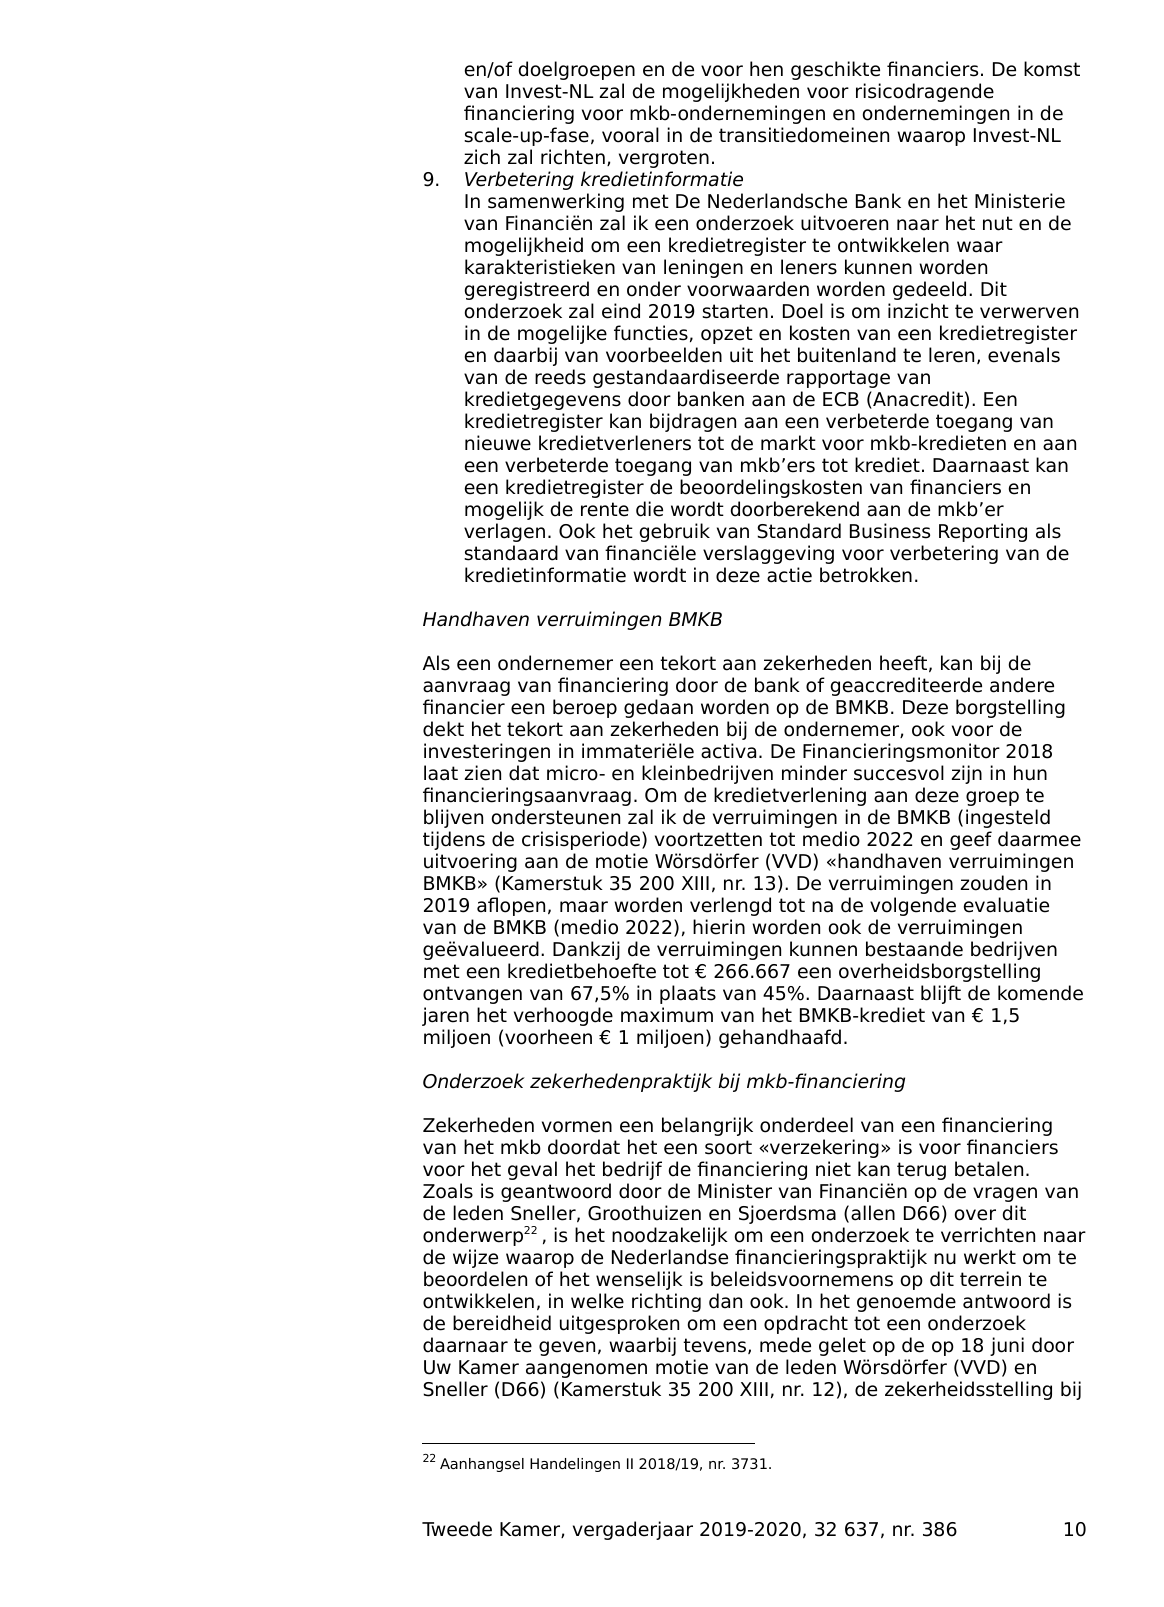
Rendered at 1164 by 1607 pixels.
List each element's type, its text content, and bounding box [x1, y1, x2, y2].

text In samenwerking met De Nederlandsche Bank en het Ministerie van Financiën zal ik een onderzoek uitvoeren naar het nut en de mogelijkheid om een kredietregister te ontwikkelen waar karakteristieken van leningen en leners kunnen worden geregistreerd en onder voorwaarden worden gedeeld. Dit onderzoek zal eind 2019 starten. Doel is om inzicht te verwerven in de mogelijke functies, opzet en kosten van een kredietregister en daarbij van voorbeelden uit het buitenland te leren, evenals van de reeds gestandaardiseerde rapportage van kredietgegevens door banken aan de ECB (Anacredit). Een kredietregister kan bijdragen aan een verbeterde toegang van nieuwe kredietverleners tot de markt voor mkb-kredieten en aan een verbeterde toegang van mkb’ers tot krediet. Daarnaast kan een kredietregister de beoordelingskosten van financiers en mogelijk de rente die wordt doorberekend aan de mkb’er verlagen. Ook het gebruik van Standard Business Reporting als standaard van financiële verslaggeving voor verbetering van de kredietinformatie wordt in deze actie betrokken. [464, 191, 1087, 587]
subtitle Onderzoek zekerhedenpraktijk bij mkb-financiering [422, 1071, 1087, 1093]
text 9. Verbetering kredietinformatie [422, 169, 1087, 191]
text Als een ondernemer een tekort aan zekerheden heeft, kan bij de aanvraag van financiering door de bank of geaccrediteerde andere financier een beroep gedaan worden op de BMKB. Deze borgstelling dekt het tekort aan zekerheden bij de ondernemer, ook voor de investeringen in immateriële activa. De Financieringsmonitor 2018 laat zien dat micro- en kleinbedrijven minder succesvol zijn in hun financieringsaanvraag. Om de kredietverlening aan deze groep te blijven ondersteunen zal ik de verruimingen in de BMKB (ingesteld tijdens de crisisperiode) voortzetten tot medio 2022 en geef daarmee uitvoering aan de motie Wörsdörfer (VVD) «handhaven verruimingen BMKB» (Kamerstuk 35 200 XIII, nr. 13). De verruimingen zouden in 2019 aflopen, maar worden verlengd tot na de volgende evaluatie van de BMKB (medio 2022), hierin worden ook de verruimingen geëvalueerd. Dankzij de verruimingen kunnen bestaande bedrijven met een kredietbehoefte tot € 266.667 een overheidsborgstelling ontvangen van 67,5% in plaats van 45%. Daarnaast blijft de komende jaren het verhoogde maximum van het BMKB-krediet van € 1,5 miljoen (voorheen € 1 miljoen) gehandhaafd. [422, 653, 1087, 1048]
text en/of doelgroepen en de voor hen geschikte financiers. De komst van Invest-NL zal de mogelijkheden voor risicodragende financiering voor mkb-ondernemingen en ondernemingen in de scale-up-fase, vooral in de transitiedomeinen waarop Invest-NL zich zal richten, vergroten. [464, 59, 1087, 169]
text Zekerheden vormen een belangrijk onderdeel van een financiering van het mkb doordat het een soort «verzekering» is voor financiers voor het geval het bedrijf de financiering niet kan terug betalen. Zoals is geantwoord door de Minister van Financiën op de vragen van de leden Sneller, Groothuizen en Sjoerdsma (allen D66) over dit onderwerp, is het noodzakelijk om een onderzoek te verrichten naar de wijze waarop de Nederlandse financieringspraktijk nu werkt om te beoordelen of het wenselijk is beleidsvoornemens op dit terrein te ontwikkelen, in welke richting dan ook. In het genoemde antwoord is de bereidheid uitgesproken om een opdracht tot een onderzoek daarnaar te geven, waarbij tevens, mede gelet op de op 18 juni door Uw Kamer aangenomen motie van de leden Wörsdörfer (VVD) en Sneller (D66) (Kamerstuk 35 200 XIII, nr. 12), de zekerheidsstelling bij [422, 1115, 1087, 1401]
text Aanhangsel Handelingen II 2018/19, nr. 3731. [422, 1452, 1087, 1474]
subtitle Handhaven verruimingen BMKB [422, 609, 1087, 631]
